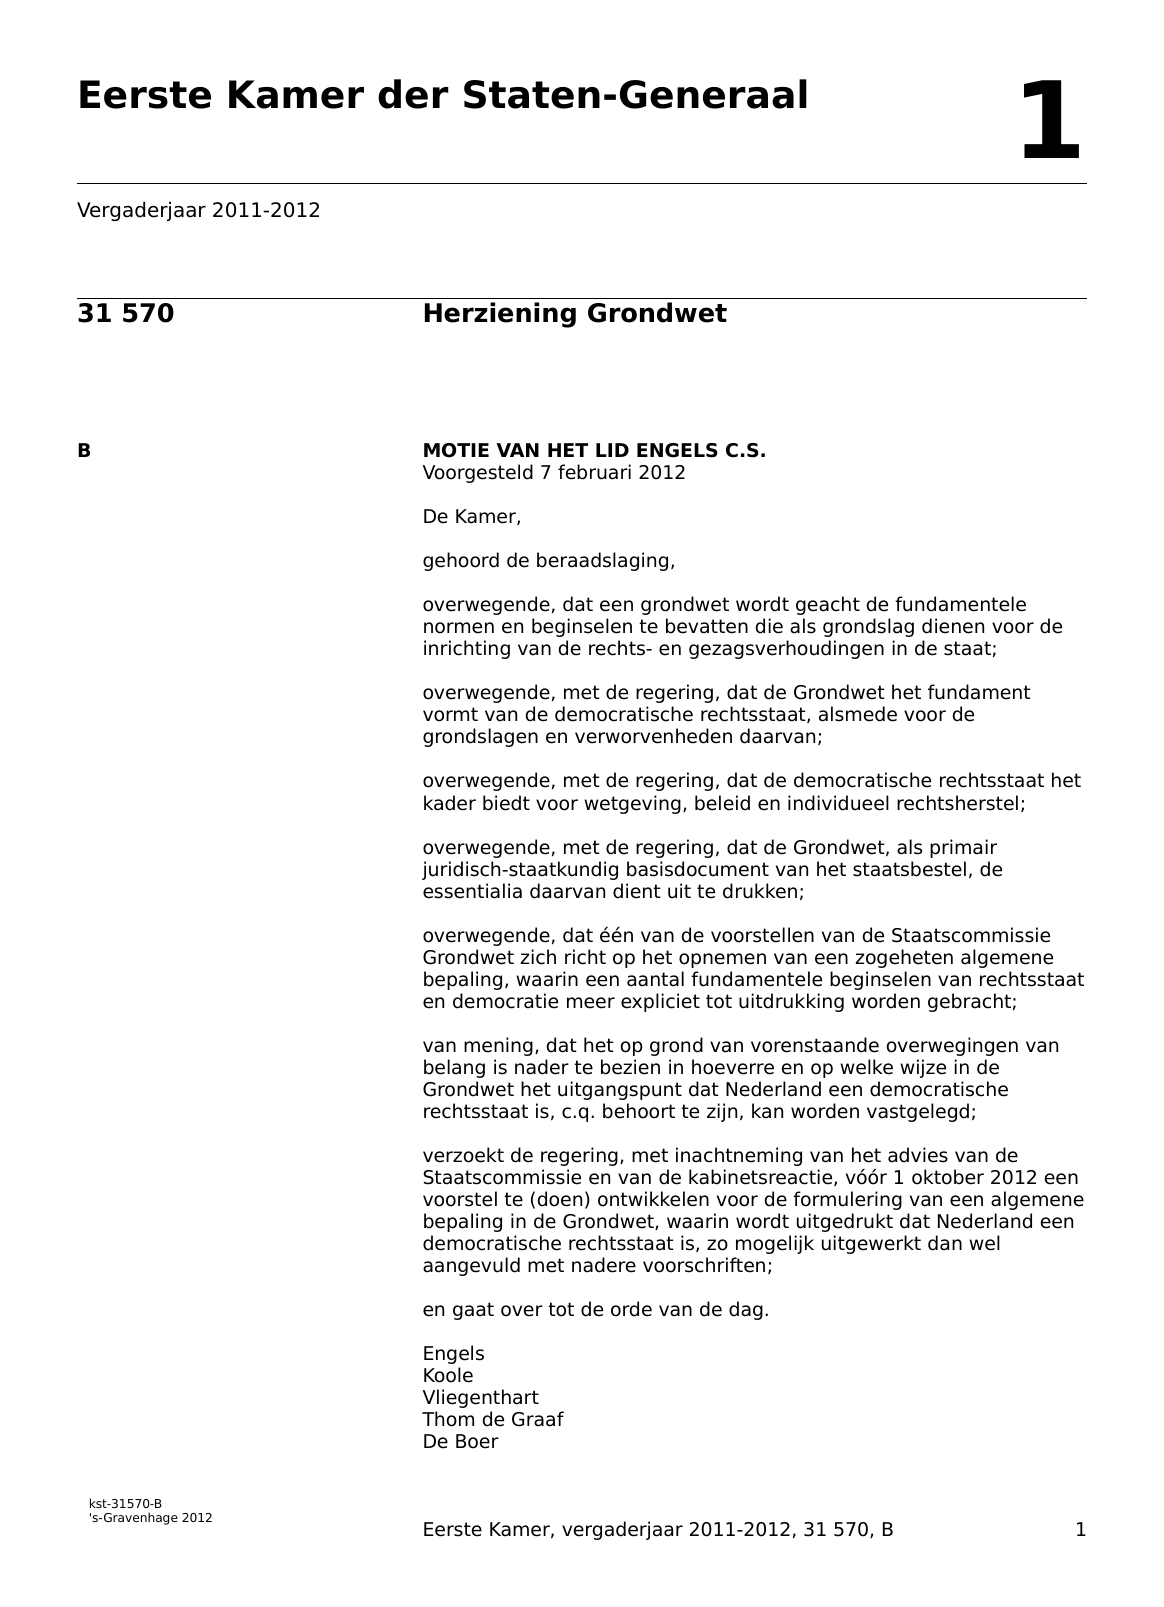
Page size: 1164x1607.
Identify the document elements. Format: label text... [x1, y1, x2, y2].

text overwegende, dat één van de voorstellen van de Staatscommissie Grondwet zich richt op het opnemen van een zogeheten algemene bepaling, waarin een aantal fundamentele beginselen van rechtsstaat en democratie meer expliciet tot uitdrukking worden gebracht; [422, 925, 1087, 1013]
text De Boer [422, 1431, 1087, 1453]
text Engels [422, 1343, 1087, 1365]
text De Kamer, [422, 506, 1087, 528]
text Koole [422, 1365, 1087, 1387]
text Vliegenthart [422, 1387, 1087, 1409]
subtitle 31 570 Herziening Grondwet [77, 299, 1087, 329]
text kst-31570-B [88, 1497, 323, 1511]
text Thom de Graaf [422, 1409, 1087, 1431]
text overwegende, met de regering, dat de Grondwet, als primair juridisch-staatkundig basisdocument van het staatsbestel, de essentialia daarvan dient uit te drukken; [422, 837, 1087, 902]
subtitle B MOTIE VAN HET LID ENGELS C.S. [77, 440, 1087, 462]
text verzoekt de regering, met inachtneming van het advies van de Staatscommissie en van de kabinetsreactie, vóór 1 oktober 2012 een voorstel te (doen) ontwikkelen voor de formulering van een algemene bepaling in de Grondwet, waarin wordt uitgedrukt dat Nederland een democratische rechtsstaat is, zo mogelijk uitgewerkt dan wel aangevuld met nadere voorschriften; [422, 1145, 1087, 1277]
text overwegende, met de regering, dat de democratische rechtsstaat het kader biedt voor wetgeving, beleid en individueel rechtsherstel; [422, 770, 1087, 814]
text 's-Gravenhage 2012 [88, 1511, 323, 1525]
table_cell Vergaderjaar 2011-2012 [77, 184, 1087, 298]
text overwegende, dat een grondwet wordt geacht de fundamentele normen en beginselen te bevatten die als grondslag dienen voor de inrichting van de rechts- en gezagsverhoudingen in de staat; [422, 594, 1087, 660]
text overwegende, met de regering, dat de Grondwet het fundament vormt van de democratische rechtsstaat, alsmede voor de grondslagen en verworvenheden daarvan; [422, 682, 1087, 748]
text gehoord de beraadslaging, [422, 550, 1087, 572]
table_header Eerste Kamer der Staten-Generaal [77, 59, 886, 183]
table_header 1 [886, 59, 1087, 183]
text van mening, dat het op grond van vorenstaande overwegingen van belang is nader te bezien in hoeverre en op welke wijze in de Grondwet het uitgangspunt dat Nederland een democratische rechtsstaat is, c.q. behoort te zijn, kan worden vastgelegd; [422, 1035, 1087, 1123]
text Voorgesteld 7 februari 2012 [422, 462, 1087, 484]
text en gaat over tot de orde van de dag. [422, 1299, 1087, 1321]
